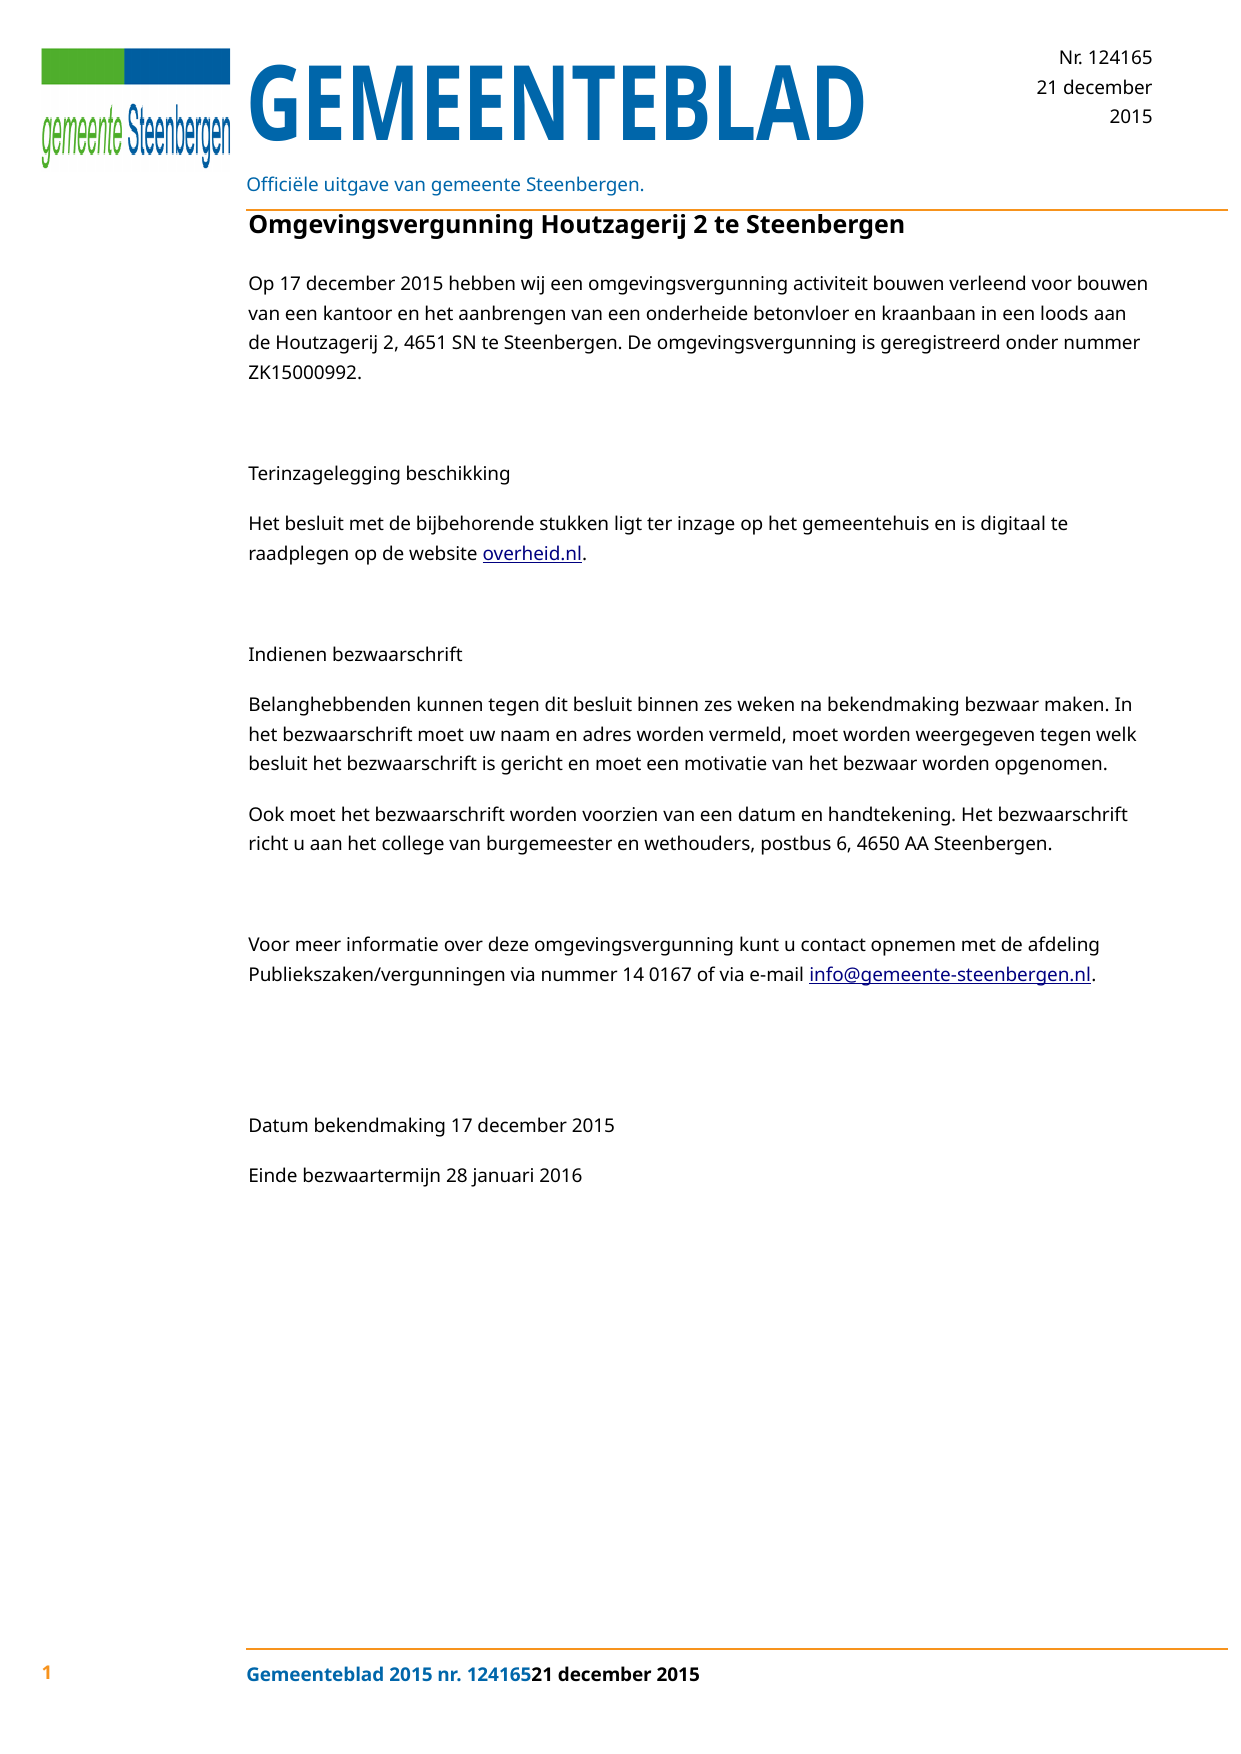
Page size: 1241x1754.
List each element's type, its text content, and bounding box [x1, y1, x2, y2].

text Terinzagelegging beschikking [248, 460, 1152, 486]
text Einde bezwaartermijn 28 januari 2016 [248, 1162, 1152, 1188]
text Voor meer informatie over deze omgevingsvergunning kunt u contact opnemen met de afdeling Publiekszaken/vergunningen via nummer 14 0167 of via e-mail info@gemeente-steenbergen.nl. [248, 931, 1152, 986]
text Belanghebbenden kunnen tegen dit besluit binnen zes weken na bekendmaking bezwaar maken. In het bezwaarschrift moet uw naam en adres worden vermeld, moet worden weergegeven tegen welk besluit het bezwaarschrift is gericht en moet een motivatie van het bezwaar worden opgenomen. [248, 691, 1152, 776]
picture [41, 47, 231, 172]
text Ook moet het bezwaarschrift worden voorzien van een datum en handtekening. Het bezwaarschrift richt u aan het college van burgemeester en wethouders, postbus 6, 4650 AA Steenbergen. [248, 801, 1152, 856]
text Op 17 december 2015 hebben wij een omgevingsvergunning activiteit bouwen verleend voor bouwen van een kantoor en het aanbrengen van een onderheide betonvloer en kraanbaan in een loods aan de Houtzagerij 2, 4651 SN te Steenbergen. De omgevingsvergunning is geregistreerd onder nummer ZK15000992. [248, 270, 1152, 385]
text Het besluit met de bijbehorende stukken ligt ter inzage op het gemeentehuis en is digitaal te raadplegen op de website overheid.nl. [248, 510, 1152, 566]
text Omgevingsvergunning Houtzagerij 2 te Steenbergen [248, 211, 1152, 241]
text Datum bekendmaking 17 december 2015 [248, 1112, 1152, 1138]
text Indienen bezwaarschrift [248, 641, 1152, 666]
